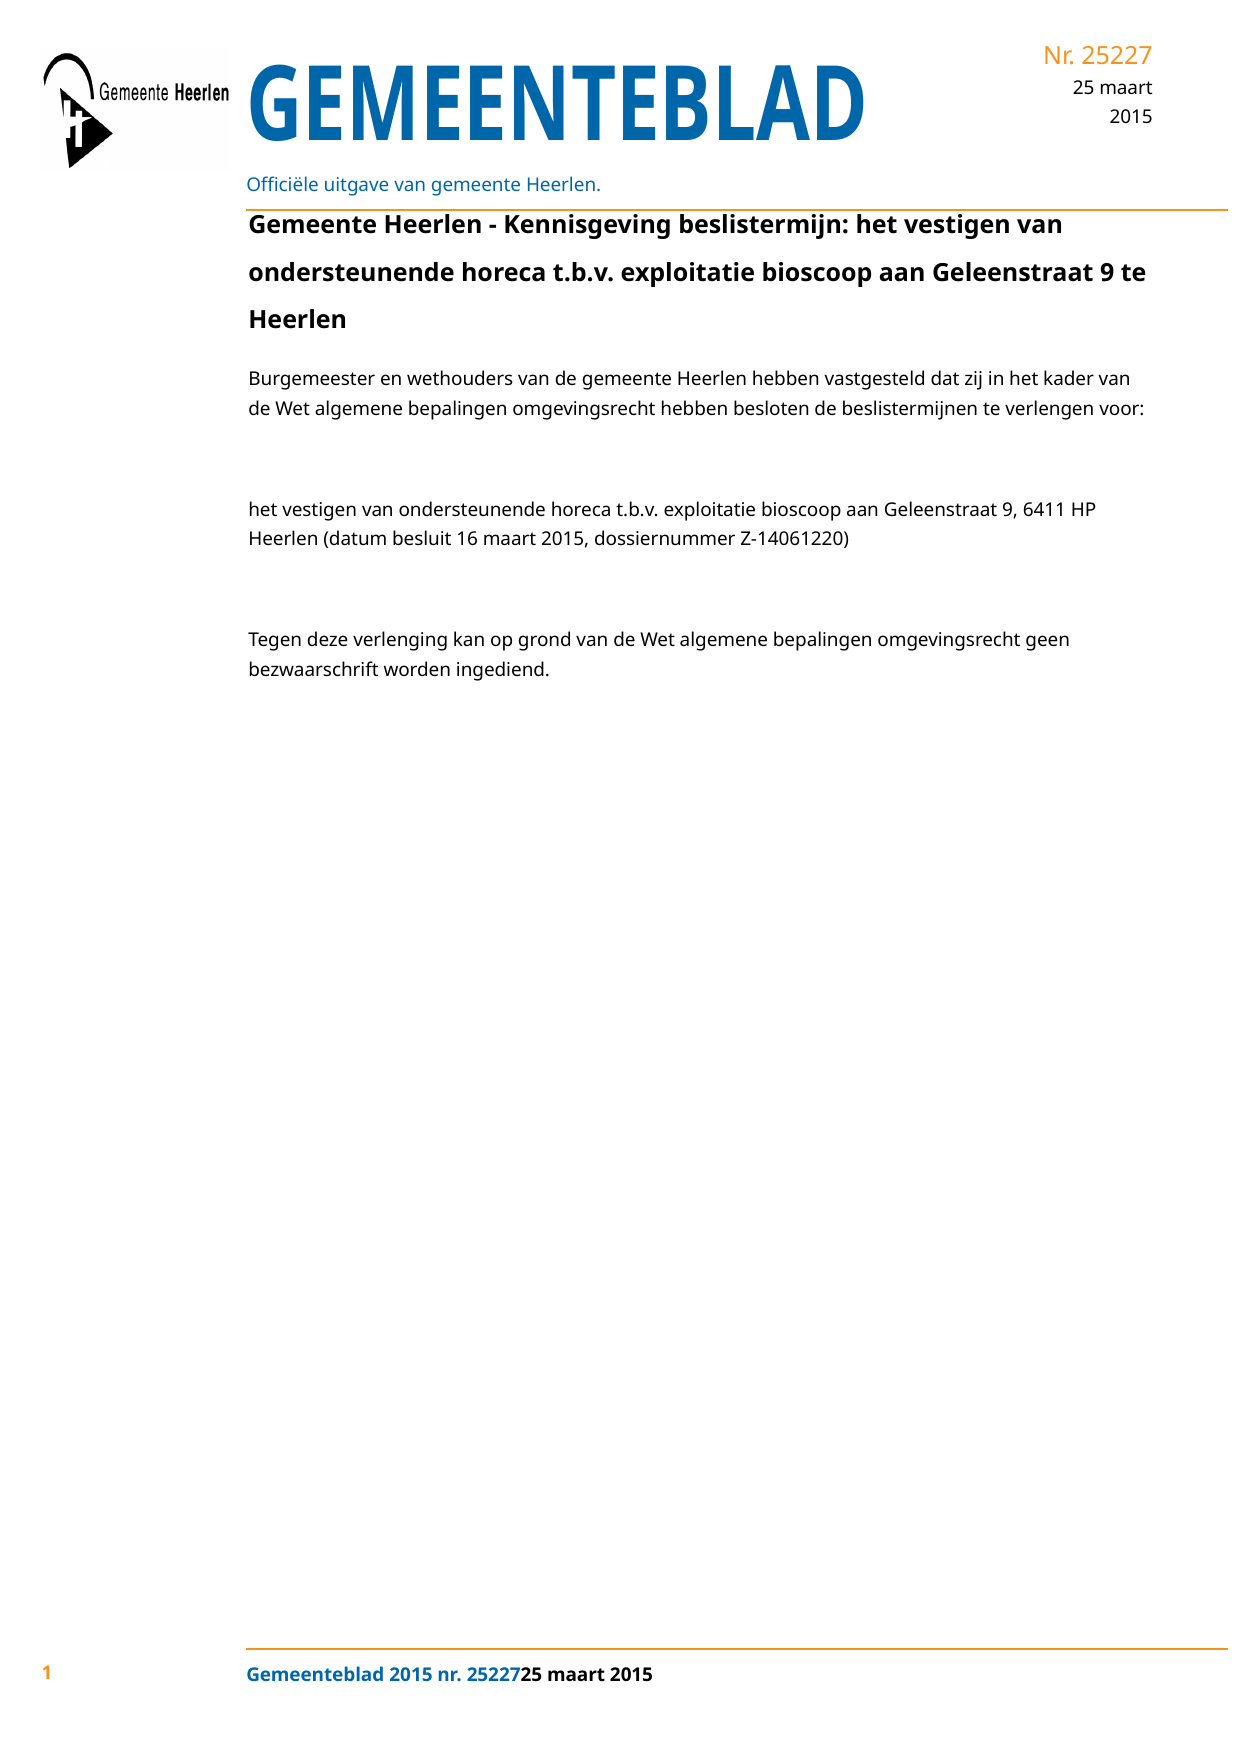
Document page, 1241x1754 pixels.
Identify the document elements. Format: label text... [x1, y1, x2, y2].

text Tegen deze verlenging kan op grond van de Wet algemene bepalingen omgevingsrecht geen bezwaarschrift worden ingediend. [248, 626, 1152, 682]
text Gemeente Heerlen - Kennisgeving beslistermijn: het vestigen van ondersteunende horeca t.b.v. exploitatie bioscoop aan Geleenstraat 9 te Heerlen [248, 211, 1152, 336]
text Burgemeester en wethouders van de gemeente Heerlen hebben vastgesteld dat zij in het kader van de Wet algemene bepalingen omgevingsrecht hebben besloten de beslistermijnen te verlengen voor: [248, 366, 1152, 421]
text het vestigen van ondersteunende horeca t.b.v. exploitatie bioscoop aan Geleenstraat 9, 6411 HP Heerlen (datum besluit 16 maart 2015, dossiernummer Z-14061220) [248, 496, 1152, 551]
picture [41, 47, 231, 172]
